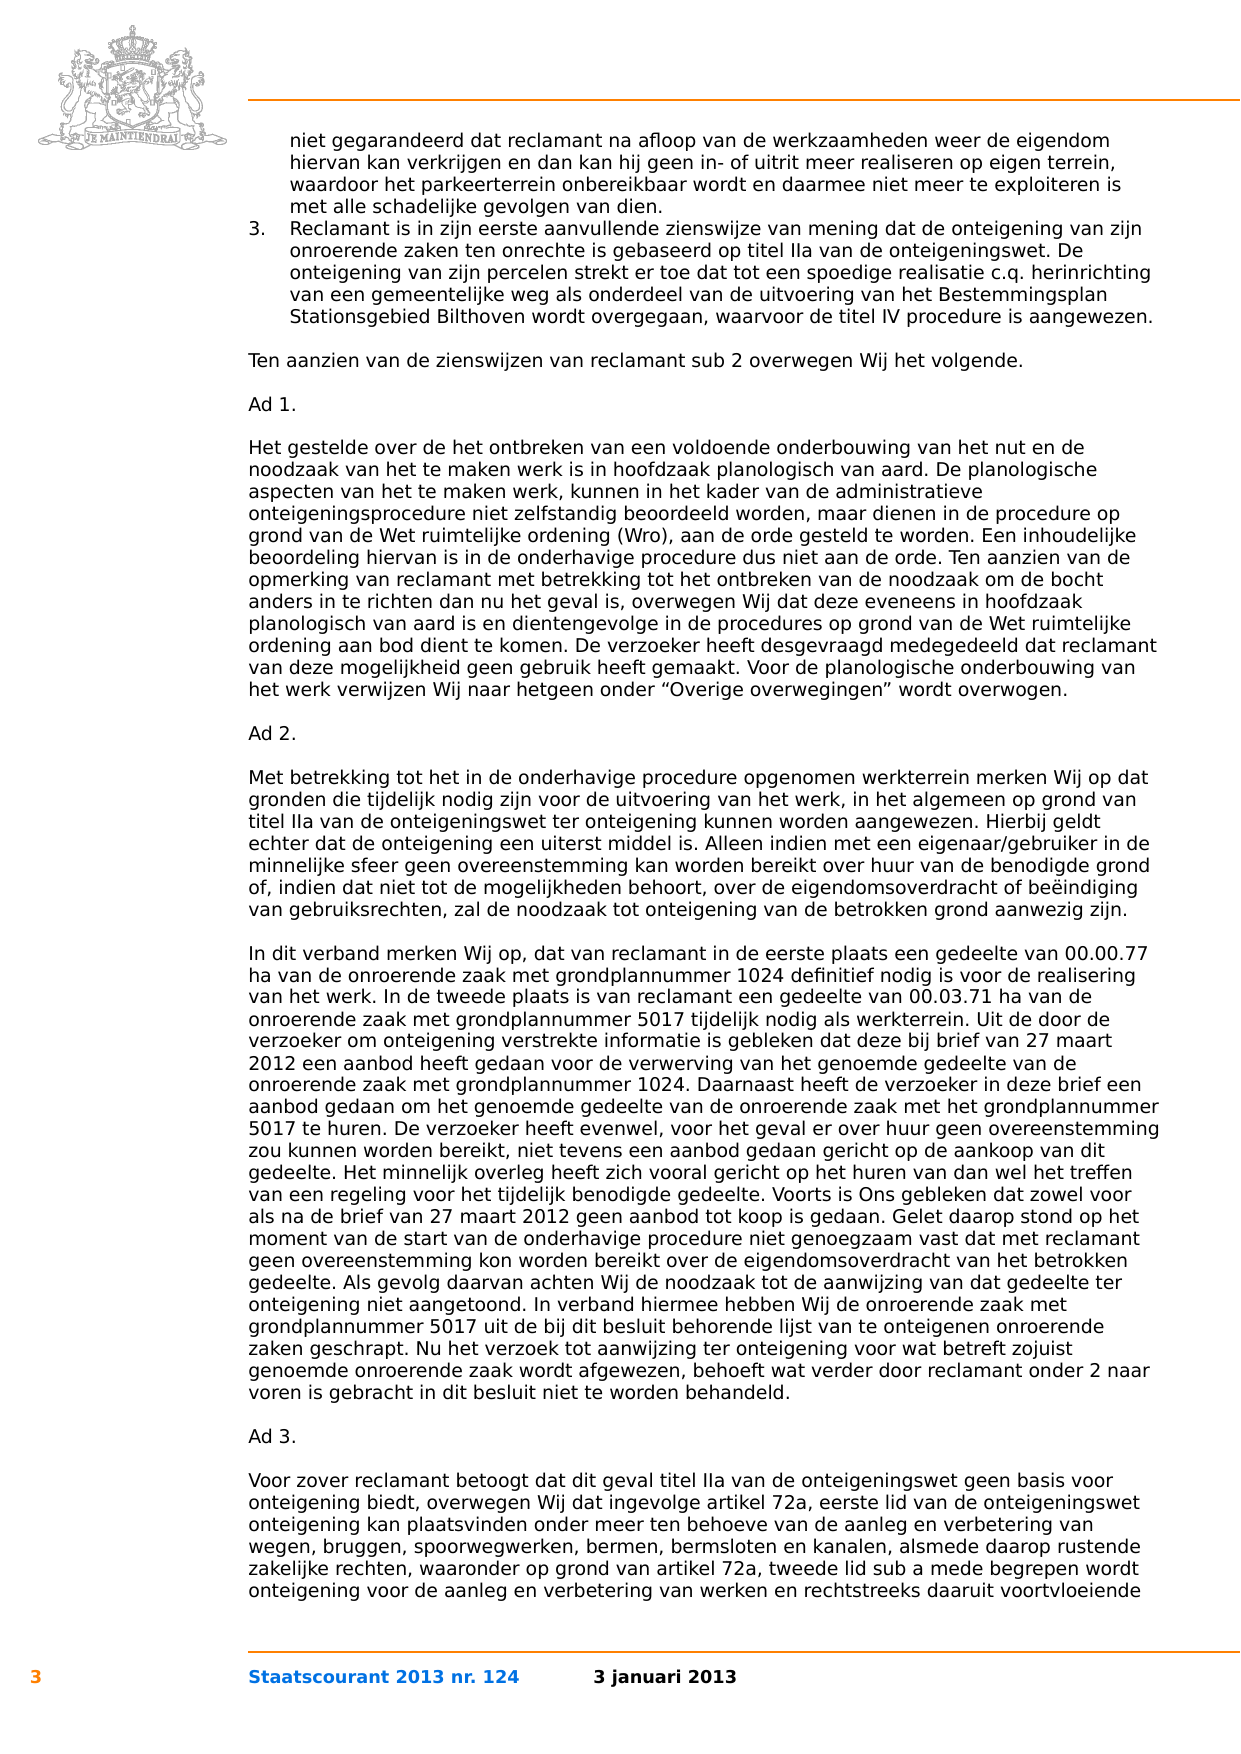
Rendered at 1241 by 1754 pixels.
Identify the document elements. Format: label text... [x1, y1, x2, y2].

text Ad 1. [248, 393, 1163, 415]
text Ad 2. [248, 723, 1163, 745]
text 3. Reclamant is in zijn eerste aanvullende zienswijze van mening dat de onteigening van zijn onroerende zaken ten onrechte is gebaseerd op titel IIa van de onteigeningswet. De onteigening van zijn percelen strekt er toe dat tot een spoedige realisatie c.q. herinrichting van een gemeentelijke weg als onderdeel van de uitvoering van het Bestemmingsplan Stationsgebied Bilthoven wordt overgegaan, waarvoor de titel IV procedure is aangewezen. [248, 218, 1163, 328]
text Voor zover reclamant betoogt dat dit geval titel IIa van de onteigeningswet geen basis voor onteigening biedt, overwegen Wij dat ingevolge artikel 72a, eerste lid van de onteigeningswet onteigening kan plaatsvinden onder meer ten behoeve van de aanleg en verbetering van wegen, bruggen, spoorwegwerken, bermen, bermsloten en kanalen, alsmede daarop rustende zakelijke rechten, waaronder op grond van artikel 72a, tweede lid sub a mede begrepen wordt onteigening voor de aanleg en verbetering van werken en rechtstreeks daaruit voortvloeiende [248, 1470, 1163, 1602]
text Met betrekking tot het in de onderhavige procedure opgenomen werkterrein merken Wij op dat gronden die tijdelijk nodig zijn voor de uitvoering van het werk, in het algemeen op grond van titel IIa van de onteigeningswet ter onteigening kunnen worden aangewezen. Hierbij geldt echter dat de onteigening een uiterst middel is. Alleen indien met een eigenaar/gebruiker in de minnelijke sfeer geen overeenstemming kan worden bereikt over huur van de benodigde grond of, indien dat niet tot de mogelijkheden behoort, over de eigendomsoverdracht of beëindiging van gebruiksrechten, zal de noodzaak tot onteigening van de betrokken grond aanwezig zijn. [248, 767, 1163, 921]
text In dit verband merken Wij op, dat van reclamant in de eerste plaats een gedeelte van 00.00.77 ha van de onroerende zaak met grondplannummer 1024 definitief nodig is voor de realisering van het werk. In de tweede plaats is van reclamant een gedeelte van 00.03.71 ha van de onroerende zaak met grondplannummer 5017 tijdelijk nodig als werkterrein. Uit de door de verzoeker om onteigening verstrekte informatie is gebleken dat deze bij brief van 27 maart 2012 een aanbod heeft gedaan voor de verwerving van het genoemde gedeelte van de onroerende zaak met grondplannummer 1024. Daarnaast heeft de verzoeker in deze brief een aanbod gedaan om het genoemde gedeelte van de onroerende zaak met het grondplannummer 5017 te huren. De verzoeker heeft evenwel, voor het geval er over huur geen overeenstemming zou kunnen worden bereikt, niet tevens een aanbod gedaan gericht op de aankoop van dit gedeelte. Het minnelijk overleg heeft zich vooral gericht op het huren van dan wel het treffen van een regeling voor het tijdelijk benodigde gedeelte. Voorts is Ons gebleken dat zowel voor als na de brief van 27 maart 2012 geen aanbod tot koop is gedaan. Gelet daarop stond op het moment van de start van de onderhavige procedure niet genoegzaam vast dat met reclamant geen overeenstemming kon worden bereikt over de eigendomsoverdracht van het betrokken gedeelte. Als gevolg daarvan achten Wij de noodzaak tot de aanwijzing van dat gedeelte ter onteigening niet aangetoond. In verband hiermee hebben Wij de onroerende zaak met grondplannummer 5017 uit de bij dit besluit behorende lijst van te onteigenen onroerende zaken geschrapt. Nu het verzoek tot aanwijzing ter onteigening voor wat betreft zojuist genoemde onroerende zaak wordt afgewezen, behoeft wat verder door reclamant onder 2 naar voren is gebracht in dit besluit niet te worden behandeld. [248, 942, 1163, 1404]
text Het gestelde over de het ontbreken van een voldoende onderbouwing van het nut en de noodzaak van het te maken werk is in hoofdzaak planologisch van aard. De planologische aspecten van het te maken werk, kunnen in het kader van de administratieve onteigeningsprocedure niet zelfstandig beoordeeld worden, maar dienen in de procedure op grond van de Wet ruimtelijke ordening (Wro), aan de orde gesteld te worden. Een inhoudelijke beoordeling hiervan is in de onderhavige procedure dus niet aan de orde. Ten aanzien van de opmerking van reclamant met betrekking tot het ontbreken van de noodzaak om de bocht anders in te richten dan nu het geval is, overwegen Wij dat deze eveneens in hoofdzaak planologisch van aard is en dientengevolge in de procedures op grond van de Wet ruimtelijke ordening aan bod dient te komen. De verzoeker heeft desgevraagd medegedeeld dat reclamant van deze mogelijkheid geen gebruik heeft gemaakt. Voor de planologische onderbouwing van het werk verwijzen Wij naar hetgeen onder “Overige overwegingen” wordt overwogen. [248, 437, 1163, 701]
text Ad 3. [248, 1426, 1163, 1448]
picture [38, 25, 227, 150]
text Ten aanzien van de zienswijzen van reclamant sub 2 overwegen Wij het volgende. [248, 349, 1163, 372]
text niet gegarandeerd dat reclamant na afloop van de werkzaamheden weer de eigendom hiervan kan verkrijgen en dan kan hij geen in- of uitrit meer realiseren op eigen terrein, waardoor het parkeerterrein onbereikbaar wordt en daarmee niet meer te exploiteren is met alle schadelijke gevolgen van dien. [289, 130, 1163, 218]
